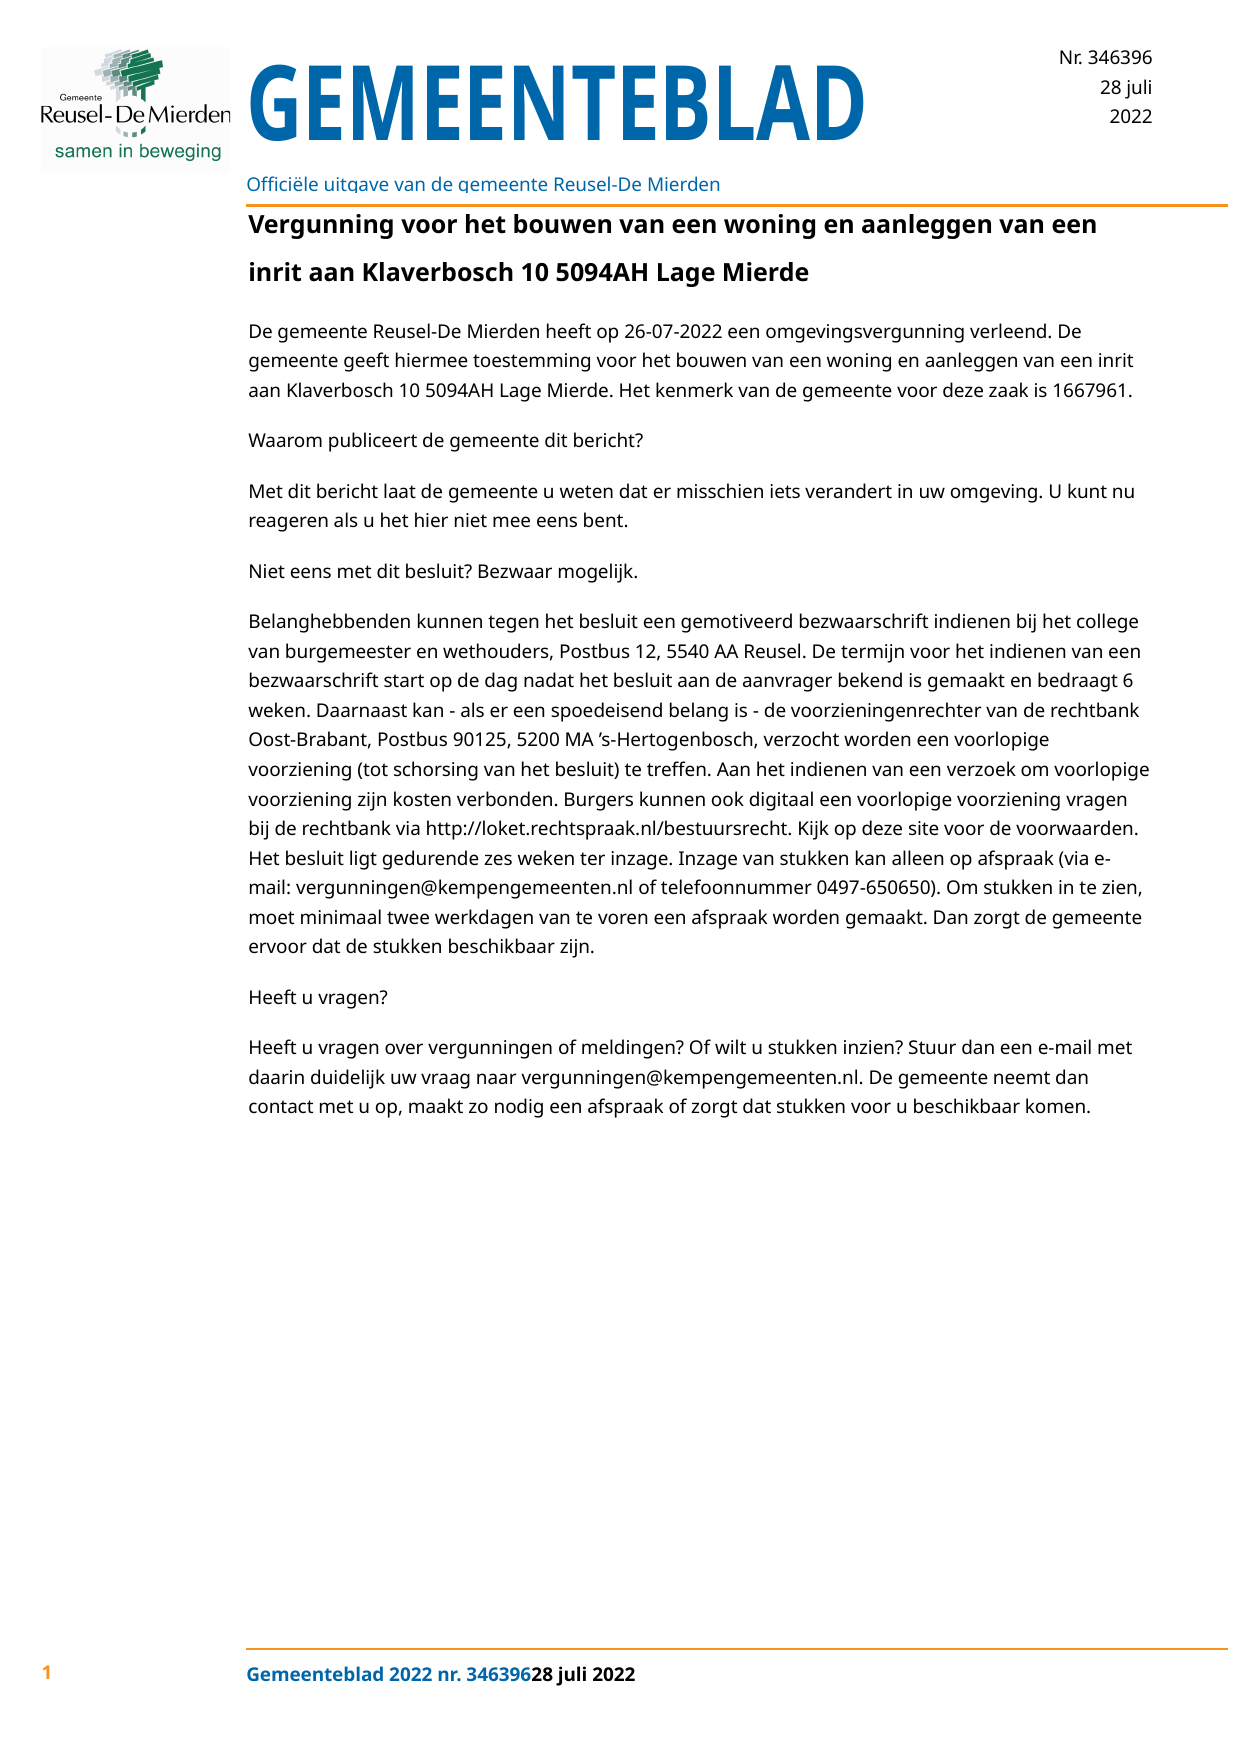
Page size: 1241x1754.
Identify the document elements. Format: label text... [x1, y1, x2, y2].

picture [41, 47, 231, 172]
text De gemeente Reusel-De Mierden heeft op 26-07-2022 een omgevingsvergunning verleend. De gemeente geeft hiermee toestemming voor het bouwen van een woning en aanleggen van een inrit aan Klaverbosch 10 5094AH Lage Mierde. Het kenmerk van de gemeente voor deze zaak is 1667961. [248, 318, 1152, 403]
text Niet eens met dit besluit? Bezwaar mogelijk. [248, 558, 1152, 584]
text Heeft u vragen over vergunningen of meldingen? Of wilt u stukken inzien? Stuur dan een e-mail met daarin duidelijk uw vraag naar vergunningen@kempengemeenten.nl. De gemeente neemt dan contact met u op, maakt zo nodig een afspraak of zorgt dat stukken voor u beschikbaar komen. [248, 1034, 1152, 1119]
text Heeft u vragen? [248, 984, 1152, 1010]
text Vergunning voor het bouwen van een woning en aanleggen van een inrit aan Klaverbosch 10 5094AH Lage Mierde [248, 207, 1152, 288]
text Waarom publiceert de gemeente dit bericht? [248, 427, 1152, 453]
text Belanghebbenden kunnen tegen het besluit een gemotiveerd bezwaarschrift indienen bij het college van burgemeester en wethouders, Postbus 12, 5540 AA Reusel. De termijn voor het indienen van een bezwaarschrift start op de dag nadat het besluit aan de aanvrager bekend is gemaakt en bedraagt 6 weken. Daarnaast kan - als er een spoedeisend belang is - de voorzieningenrechter van de rechtbank Oost-Brabant, Postbus 90125, 5200 MA ’s-Hertogenbosch, verzocht worden een voorlopige voorziening (tot schorsing van het besluit) te treffen. Aan het indienen van een verzoek om voorlopige voorziening zijn kosten verbonden. Burgers kunnen ook digitaal een voorlopige voorziening vragen bij de rechtbank via http://loket.rechtspraak.nl/bestuursrecht. Kijk op deze site voor de voorwaarden. Het besluit ligt gedurende zes weken ter inzage. Inzage van stukken kan alleen op afspraak (via e-mail: vergunningen@kempengemeenten.nl of telefoonnummer 0497-650650). Om stukken in te zien, moet minimaal twee werkdagen van te voren een afspraak worden gemaakt. Dan zorgt de gemeente ervoor dat de stukken beschikbaar zijn. [248, 608, 1152, 959]
text Met dit bericht laat de gemeente u weten dat er misschien iets verandert in uw omgeving. U kunt nu reageren als u het hier niet mee eens bent. [248, 478, 1152, 533]
